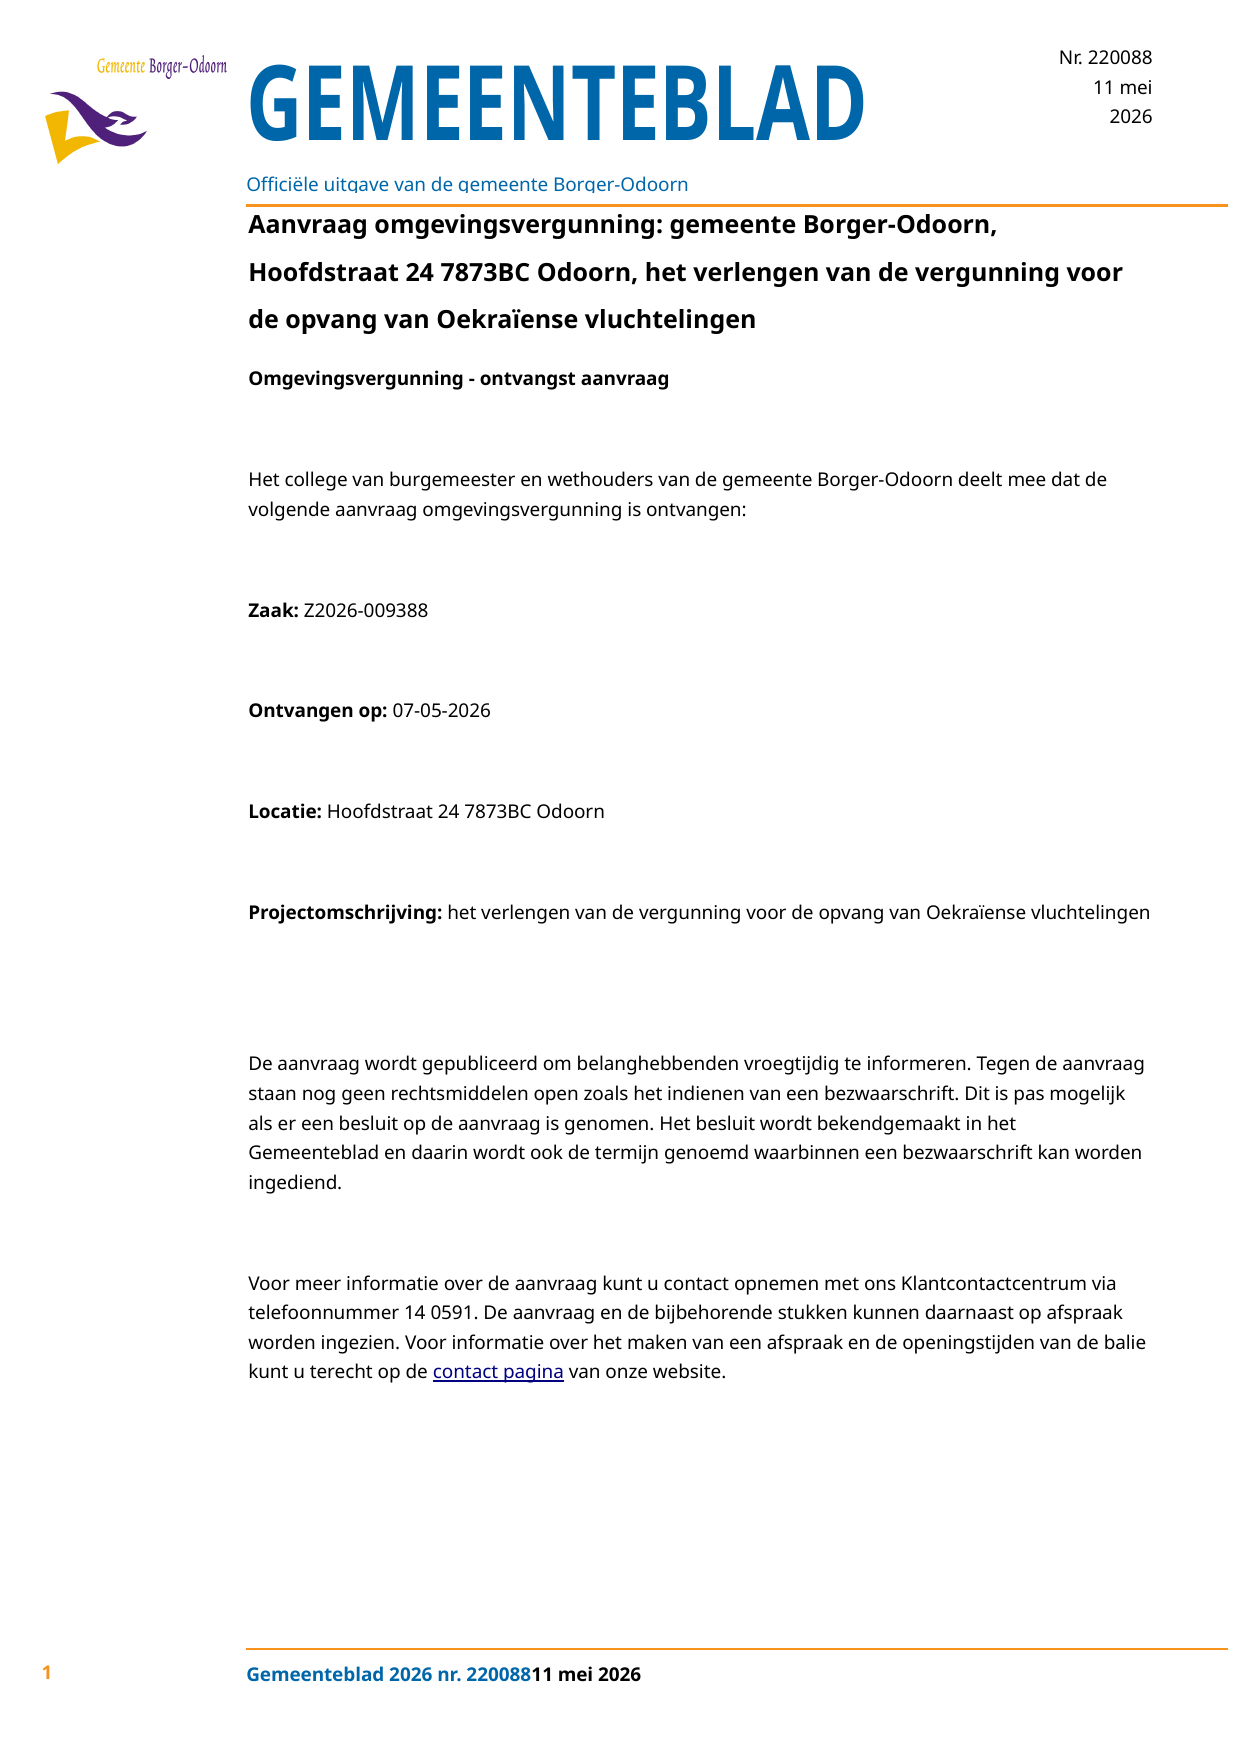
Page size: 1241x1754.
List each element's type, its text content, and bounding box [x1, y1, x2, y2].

text Zaak: Z2026-009388 [248, 597, 1152, 622]
text Het college van burgemeester en wethouders van de gemeente Borger-Odoorn deelt mee dat de volgende aanvraag omgevingsvergunning is ontvangen: [248, 466, 1152, 522]
text Ontvangen op: 07-05-2026 [248, 698, 1152, 723]
text Aanvraag omgevingsvergunning: gemeente Borger-Odoorn, Hoofdstraat 24 7873BC Odoorn, het verlengen van de vergunning voor de opvang van Oekraïense vluchtelingen [248, 207, 1152, 336]
text De aanvraag wordt gepubliceerd om belanghebbenden vroegtijdig te informeren. Tegen de aanvraag staan nog geen rechtsmiddelen open zoals het indienen van een bezwaarschrift. Dit is pas mogelijk als er een besluit op de aanvraag is genomen. Het besluit wordt bekendgemaakt in het Gemeenteblad en daarin wordt ook de termijn genoemd waarbinnen een bezwaarschrift kan worden ingediend. [248, 1051, 1152, 1194]
text Omgevingsvergunning - ontvangst aanvraag [248, 366, 1152, 391]
text Locatie: Hoofdstraat 24 7873BC Odoorn [248, 798, 1152, 824]
picture [41, 47, 231, 172]
text Projectomschrijving: het verlengen van de vergunning voor de opvang van Oekraïense vluchtelingen [248, 899, 1152, 925]
text Voor meer informatie over de aanvraag kunt u contact opnemen met ons Klantcontactcentrum via telefoonnummer 14 0591. De aanvraag en de bijbehorende stukken kunnen daarnaast op afspraak worden ingezien. Voor informatie over het maken van een afspraak en de openingstijden van de balie kunt u terecht op de contact pagina van onze website. [248, 1270, 1152, 1384]
